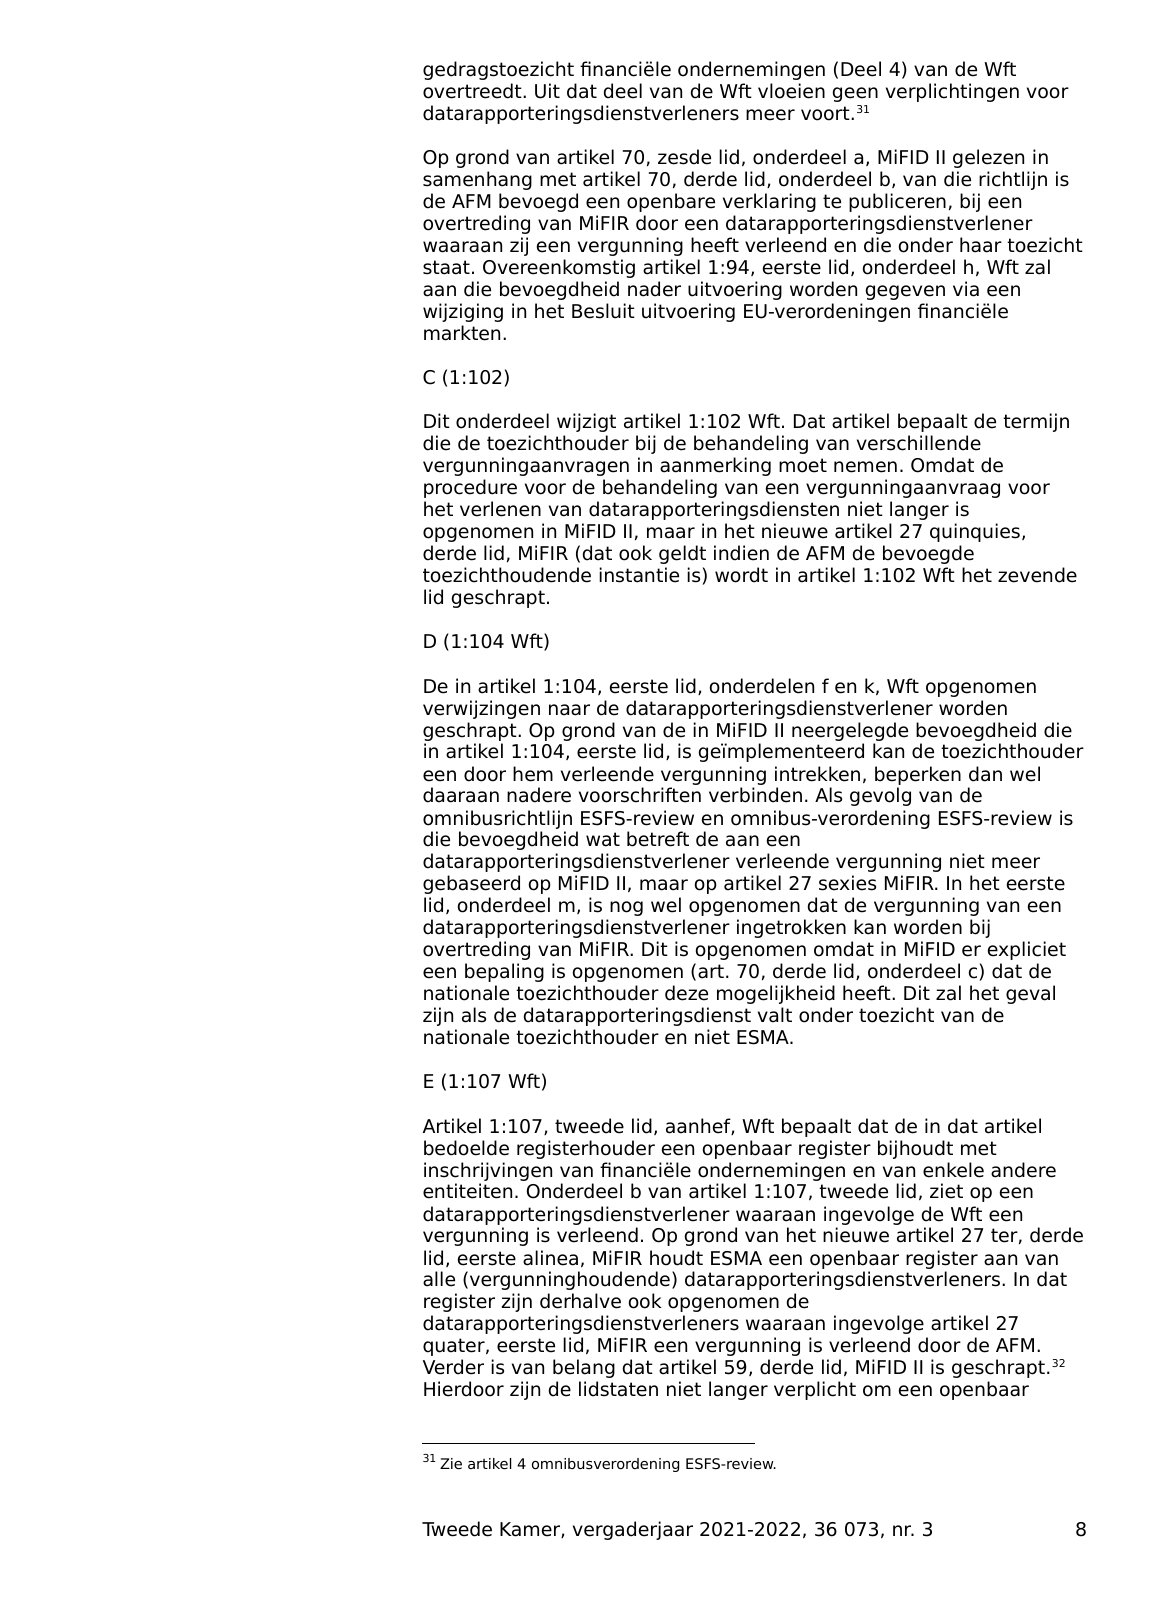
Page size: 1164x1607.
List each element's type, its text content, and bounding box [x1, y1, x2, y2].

text Artikel 1:107, tweede lid, aanhef, Wft bepaalt dat de in dat artikel bedoelde registerhouder een openbaar register bijhoudt met inschrijvingen van financiële ondernemingen en van enkele andere entiteiten. Onderdeel b van artikel 1:107, tweede lid, ziet op een datarapporteringsdienstverlener waaraan ingevolge de Wft een vergunning is verleend. Op grond van het nieuwe artikel 27 ter, derde lid, eerste alinea, MiFIR houdt ESMA een openbaar register aan van alle (vergunninghoudende) datarapporteringsdienstverleners. In dat register zijn derhalve ook opgenomen de datarapporteringsdienstverleners waaraan ingevolge artikel 27 quater, eerste lid, MiFIR een vergunning is verleend door de AFM. Verder is van belang dat artikel 59, derde lid, MiFID II is geschrapt. Hierdoor zijn de lidstaten niet langer verplicht om een openbaar [422, 1116, 1087, 1401]
text Op grond van artikel 70, zesde lid, onderdeel a, MiFID II gelezen in samenhang met artikel 70, derde lid, onderdeel b, van die richtlijn is de AFM bevoegd een openbare verklaring te publiceren, bij een overtreding van MiFIR door een datarapporteringsdienstverlener waaraan zij een vergunning heeft verleend en die onder haar toezicht staat. Overeenkomstig artikel 1:94, eerste lid, onderdeel h, Wft zal aan die bevoegdheid nader uitvoering worden gegeven via een wijziging in het Besluit uitvoering EU-verordeningen financiële markten. [422, 147, 1087, 345]
text gedragstoezicht financiële ondernemingen (Deel 4) van de Wft overtreedt. Uit dat deel van de Wft vloeien geen verplichtingen voor datarapporteringsdienstverleners meer voort. [422, 59, 1087, 125]
text De in artikel 1:104, eerste lid, onderdelen f en k, Wft opgenomen verwijzingen naar de datarapporteringsdienstverlener worden geschrapt. Op grond van de in MiFID II neergelegde bevoegdheid die in artikel 1:104, eerste lid, is geïmplementeerd kan de toezichthouder een door hem verleende vergunning intrekken, beperken dan wel daaraan nadere voorschriften verbinden. Als gevolg van de omnibusrichtlijn ESFS-review en omnibus-verordening ESFS-review is die bevoegdheid wat betreft de aan een datarapporteringsdienstverlener verleende vergunning niet meer gebaseerd op MiFID II, maar op artikel 27 sexies MiFIR. In het eerste lid, onderdeel m, is nog wel opgenomen dat de vergunning van een datarapporteringsdienstverlener ingetrokken kan worden bij overtreding van MiFIR. Dit is opgenomen omdat in MiFID er expliciet een bepaling is opgenomen (art. 70, derde lid, onderdeel c) dat de nationale toezichthouder deze mogelijkheid heeft. Dit zal het geval zijn als de datarapporteringsdienst valt onder toezicht van de nationale toezichthouder en niet ESMA. [422, 676, 1087, 1049]
text Dit onderdeel wijzigt artikel 1:102 Wft. Dat artikel bepaalt de termijn die de toezichthouder bij de behandeling van verschillende vergunningaanvragen in aanmerking moet nemen. Omdat de procedure voor de behandeling van een vergunningaanvraag voor het verlenen van datarapporteringsdiensten niet langer is opgenomen in MiFID II, maar in het nieuwe artikel 27 quinquies, derde lid, MiFIR (dat ook geldt indien de AFM de bevoegde toezichthoudende instantie is) wordt in artikel 1:102 Wft het zevende lid geschrapt. [422, 411, 1087, 609]
subtitle E (1:107 Wft) [422, 1071, 1087, 1093]
subtitle C (1:102) [422, 367, 1087, 389]
subtitle D (1:104 Wft) [422, 631, 1087, 653]
text Zie artikel 4 omnibusverordening ESFS-review. [422, 1452, 1087, 1474]
